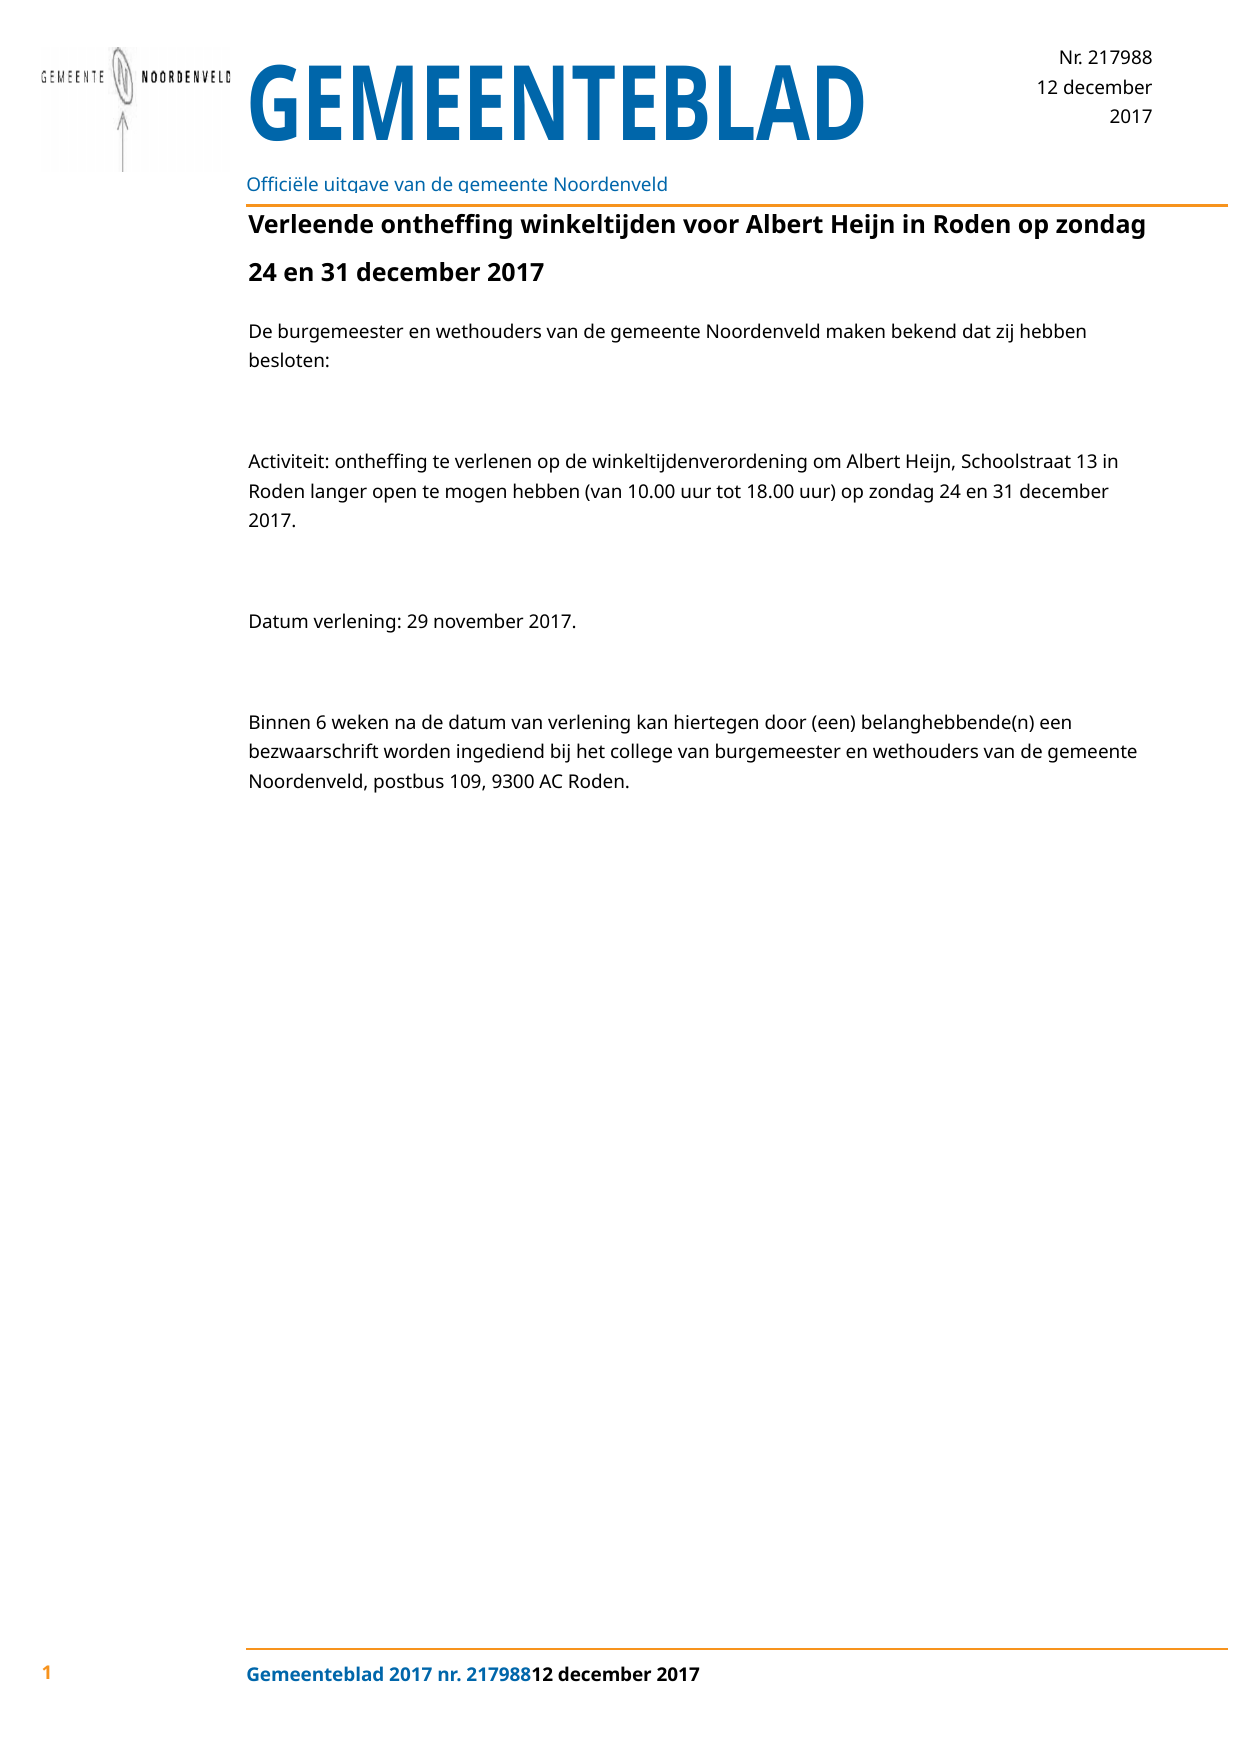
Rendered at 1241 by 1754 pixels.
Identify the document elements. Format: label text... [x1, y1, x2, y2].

text Activiteit: ontheffing te verlenen op de winkeltijdenverordening om Albert Heijn, Schoolstraat 13 in Roden langer open te mogen hebben (van 10.00 uur tot 18.00 uur) op zondag 24 en 31 december 2017. [248, 448, 1152, 533]
picture [41, 47, 231, 172]
text De burgemeester en wethouders van de gemeente Noordenveld maken bekend dat zij hebben besloten: [248, 318, 1152, 373]
text Binnen 6 weken na de datum van verlening kan hiertegen door (een) belanghebbende(n) een bezwaarschrift worden ingediend bij het college van burgemeester en wethouders van de gemeente Noordenveld, postbus 109, 9300 AC Roden. [248, 709, 1152, 794]
text Verleende ontheffing winkeltijden voor Albert Heijn in Roden op zondag 24 en 31 december 2017 [248, 207, 1152, 288]
text Datum verlening: 29 november 2017. [248, 608, 1152, 634]
